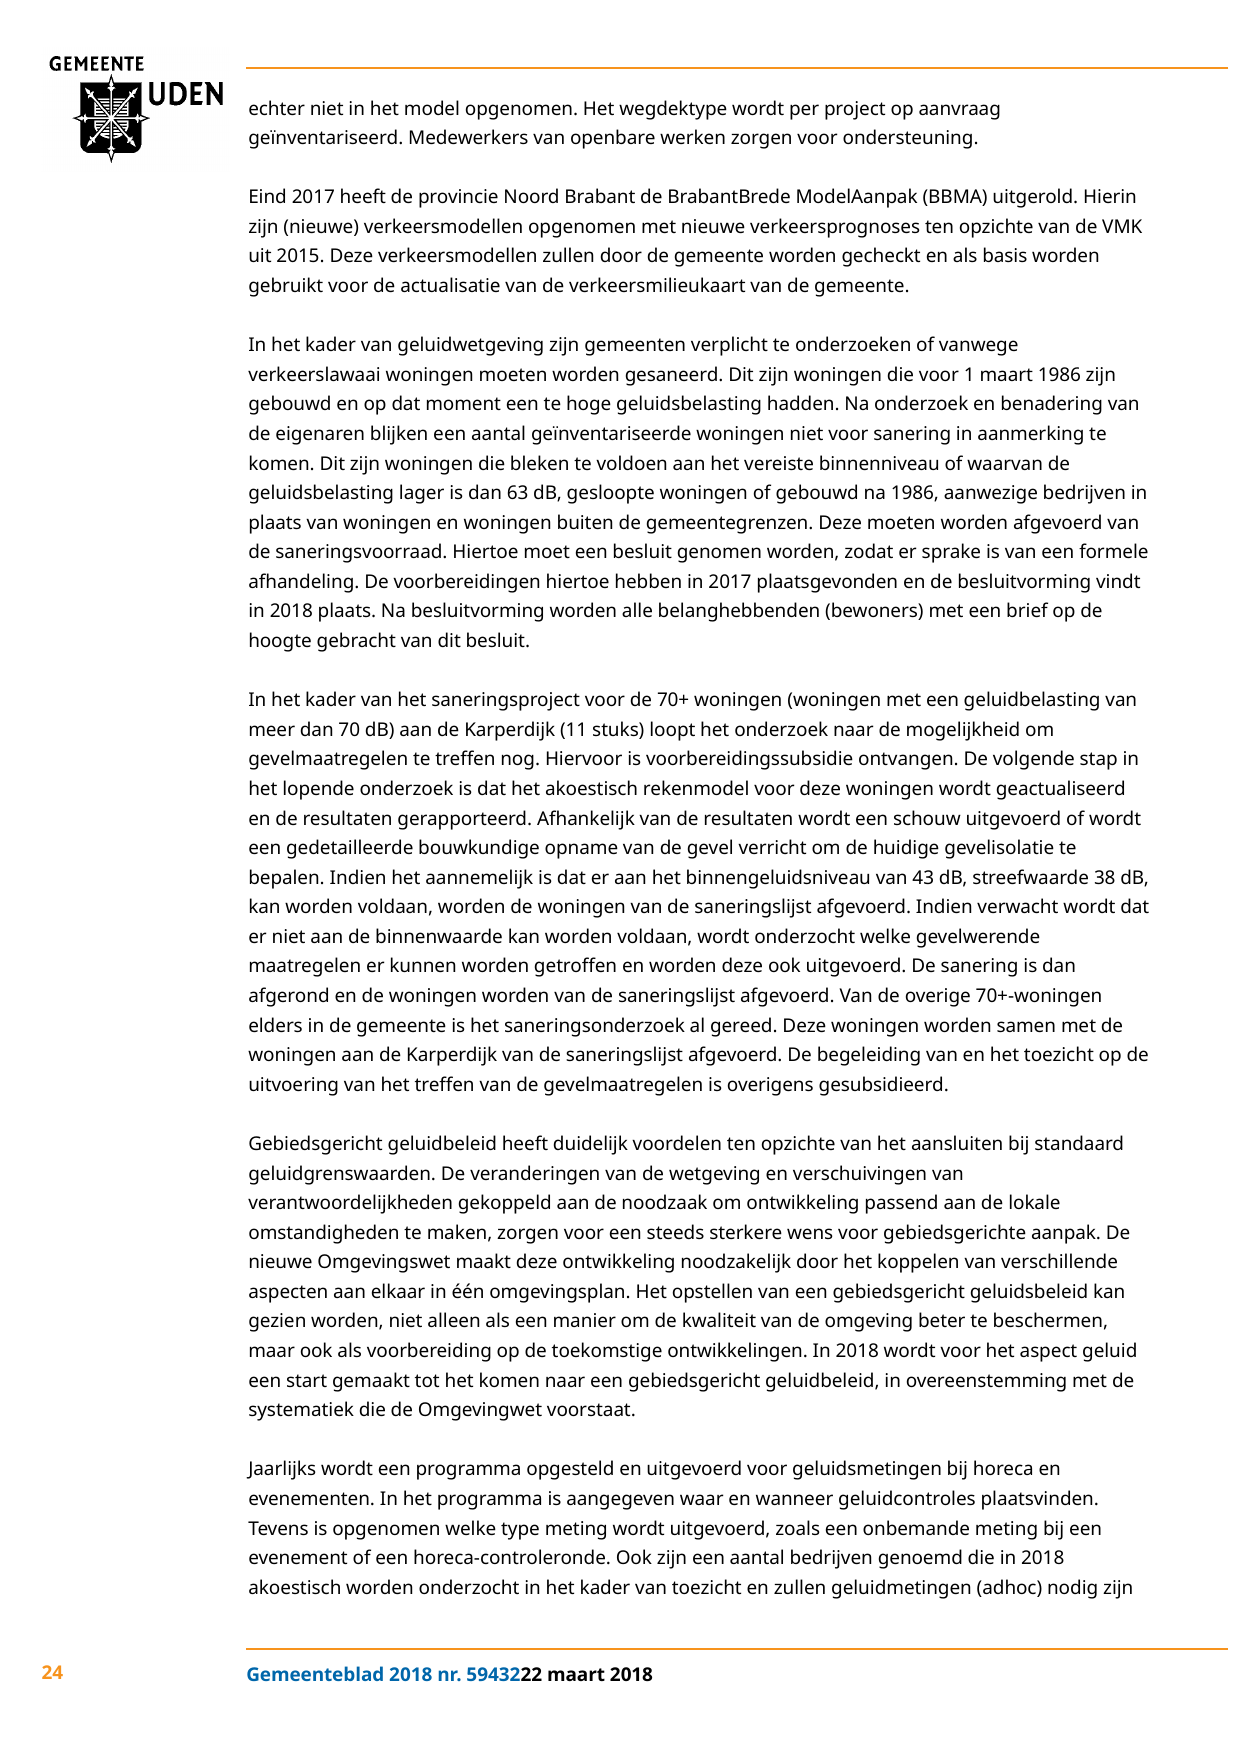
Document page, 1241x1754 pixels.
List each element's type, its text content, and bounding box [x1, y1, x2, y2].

text Jaarlijks wordt een programma opgesteld en uitgevoerd voor geluidsmetingen bij horeca en evenementen. In het programma is aangegeven waar en wanneer geluidcontroles plaatsvinden. Tevens is opgenomen welke type meting wordt uitgevoerd, zoals een onbemande meting bij een evenement of een horeca-controleronde. Ook zijn een aantal bedrijven genoemd die in 2018 akoestisch worden onderzocht in het kader van toezicht en zullen geluidmetingen (adhoc) nodig zijn [248, 1456, 1152, 1600]
picture [41, 47, 231, 172]
text Gebiedsgericht geluidbeleid heeft duidelijk voordelen ten opzichte van het aansluiten bij standaard geluidgrenswaarden. De veranderingen van de wetgeving en verschuivingen van verantwoordelijkheden gekoppeld aan de noodzaak om ontwikkeling passend aan de lokale omstandigheden te maken, zorgen voor een steeds sterkere wens voor gebiedsgerichte aanpak. De nieuwe Omgevingswet maakt deze ontwikkeling noodzakelijk door het koppelen van verschillende aspecten aan elkaar in één omgevingsplan. Het opstellen van een gebiedsgericht geluidsbeleid kan gezien worden, niet alleen als een manier om de kwaliteit van de omgeving beter te beschermen, maar ook als voorbereiding op de toekomstige ontwikkelingen. In 2018 wordt voor het aspect geluid een start gemaakt tot het komen naar een gebiedsgericht geluidbeleid, in overeenstemming met de systematiek die de Omgevingwet voorstaat. [248, 1130, 1152, 1422]
text In het kader van geluidwetgeving zijn gemeenten verplicht te onderzoeken of vanwege verkeerslawaai woningen moeten worden gesaneerd. Dit zijn woningen die voor 1 maart 1986 zijn gebouwd en op dat moment een te hoge geluidsbelasting hadden. Na onderzoek en benadering van de eigenaren blijken een aantal geïnventariseerde woningen niet voor sanering in aanmerking te komen. Dit zijn woningen die bleken te voldoen aan het vereiste binnenniveau of waarvan de geluidsbelasting lager is dan 63 dB, gesloopte woningen of gebouwd na 1986, aanwezige bedrijven in plaats van woningen en woningen buiten de gemeentegrenzen. Deze moeten worden afgevoerd van de saneringsvoorraad. Hiertoe moet een besluit genomen worden, zodat er sprake is van een formele afhandeling. De voorbereidingen hiertoe hebben in 2017 plaatsgevonden en de besluitvorming vindt in 2018 plaats. Na besluitvorming worden alle belanghebbenden (bewoners) met een brief op de hoogte gebracht van dit besluit. [248, 331, 1152, 653]
text echter niet in het model opgenomen. Het wegdektype wordt per project op aanvraag geïnventariseerd. Medewerkers van openbare werken zorgen voor ondersteuning. [248, 95, 1152, 150]
text In het kader van het saneringsproject voor de 70+ woningen (woningen met een geluidbelasting van meer dan 70 dB) aan de Karperdijk (11 stuks) loopt het onderzoek naar de mogelijkheid om gevelmaatregelen te treffen nog. Hiervoor is voorbereidingssubsidie ontvangen. De volgende stap in het lopende onderzoek is dat het akoestisch rekenmodel voor deze woningen wordt geactualiseerd en de resultaten gerapporteerd. Afhankelijk van de resultaten wordt een schouw uitgevoerd of wordt een gedetailleerde bouwkundige opname van de gevel verricht om de huidige gevelisolatie te bepalen. Indien het aannemelijk is dat er aan het binnengeluidsniveau van 43 dB, streefwaarde 38 dB, kan worden voldaan, worden de woningen van de saneringslijst afgevoerd. Indien verwacht wordt dat er niet aan de binnenwaarde kan worden voldaan, wordt onderzocht welke gevelwerende maatregelen er kunnen worden getroffen en worden deze ook uitgevoerd. De sanering is dan afgerond en de woningen worden van de saneringslijst afgevoerd. Van de overige 70+-woningen elders in de gemeente is het saneringsonderzoek al gereed. Deze woningen worden samen met de woningen aan de Karperdijk van de saneringslijst afgevoerd. De begeleiding van en het toezicht op de uitvoering van het treffen van de gevelmaatregelen is overigens gesubsidieerd. [248, 686, 1152, 1097]
text Eind 2017 heeft de provincie Noord Brabant de BrabantBrede ModelAanpak (BBMA) uitgerold. Hierin zijn (nieuwe) verkeersmodellen opgenomen met nieuwe verkeersprognoses ten opzichte van de VMK uit 2015. Deze verkeersmodellen zullen door de gemeente worden gecheckt en als basis worden gebruikt voor de actualisatie van de verkeersmilieukaart van de gemeente. [248, 183, 1152, 298]
